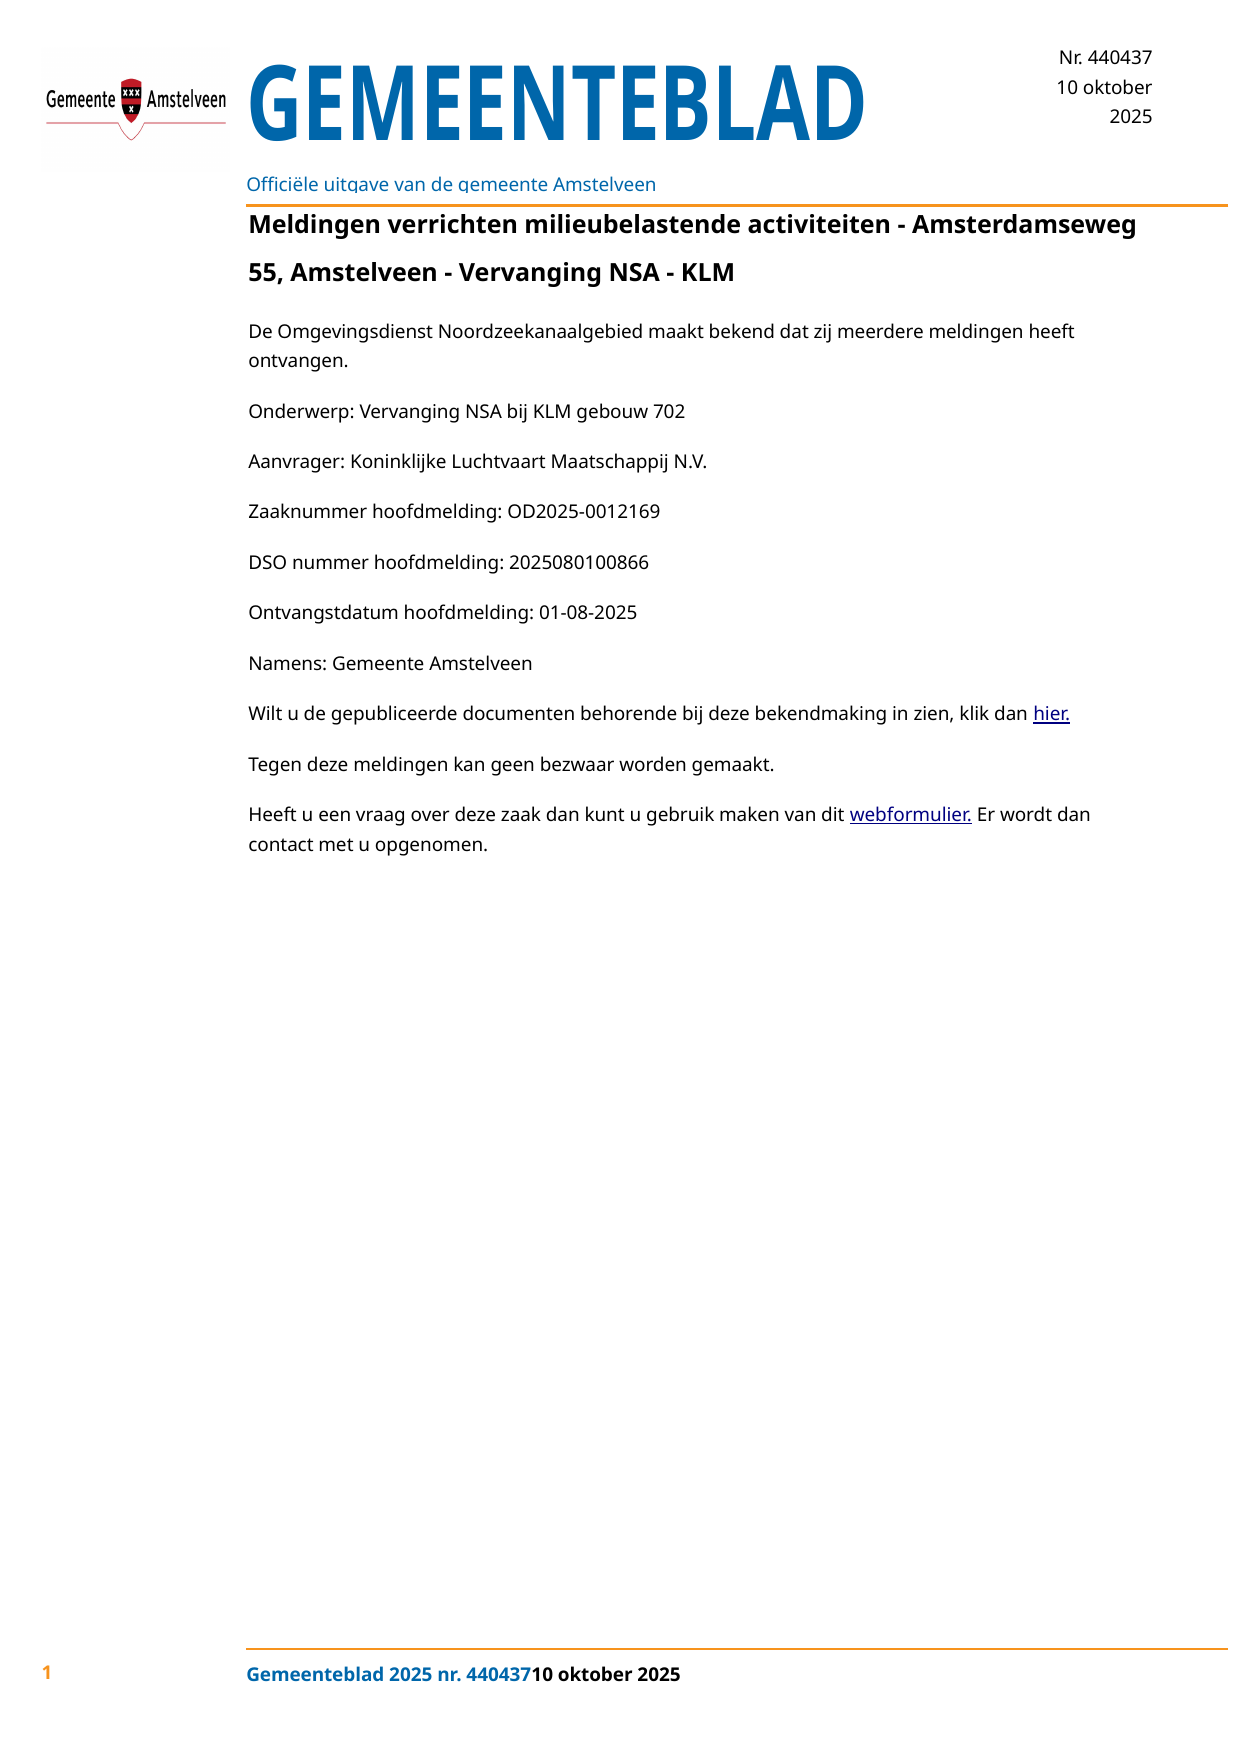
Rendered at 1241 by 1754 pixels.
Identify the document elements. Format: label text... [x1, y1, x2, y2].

text Meldingen verrichten milieubelastende activiteiten - Amsterdamseweg 55, Amstelveen - Vervanging NSA - KLM [248, 207, 1152, 288]
text DSO nummer hoofdmelding: 2025080100866 [248, 549, 1152, 575]
text Aanvrager: Koninklijke Luchtvaart Maatschappij N.V. [248, 448, 1152, 474]
text Heeft u een vraag over deze zaak dan kunt u gebruik maken van dit webformulier. Er wordt dan contact met u opgenomen. [248, 801, 1152, 857]
picture [41, 47, 231, 172]
text De Omgevingsdienst Noordzeekanaalgebied maakt bekend dat zij meerdere meldingen heeft ontvangen. [248, 318, 1152, 373]
text Ontvangstdatum hoofdmelding: 01-08-2025 [248, 599, 1152, 625]
text Tegen deze meldingen kan geen bezwaar worden gemaakt. [248, 751, 1152, 777]
text Zaaknummer hoofdmelding: OD2025-0012169 [248, 499, 1152, 524]
text Namens: Gemeente Amstelveen [248, 650, 1152, 676]
text Wilt u de gepubliceerde documenten behorende bij deze bekendmaking in zien, klik dan hier. [248, 700, 1152, 726]
text Onderwerp: Vervanging NSA bij KLM gebouw 702 [248, 398, 1152, 424]
